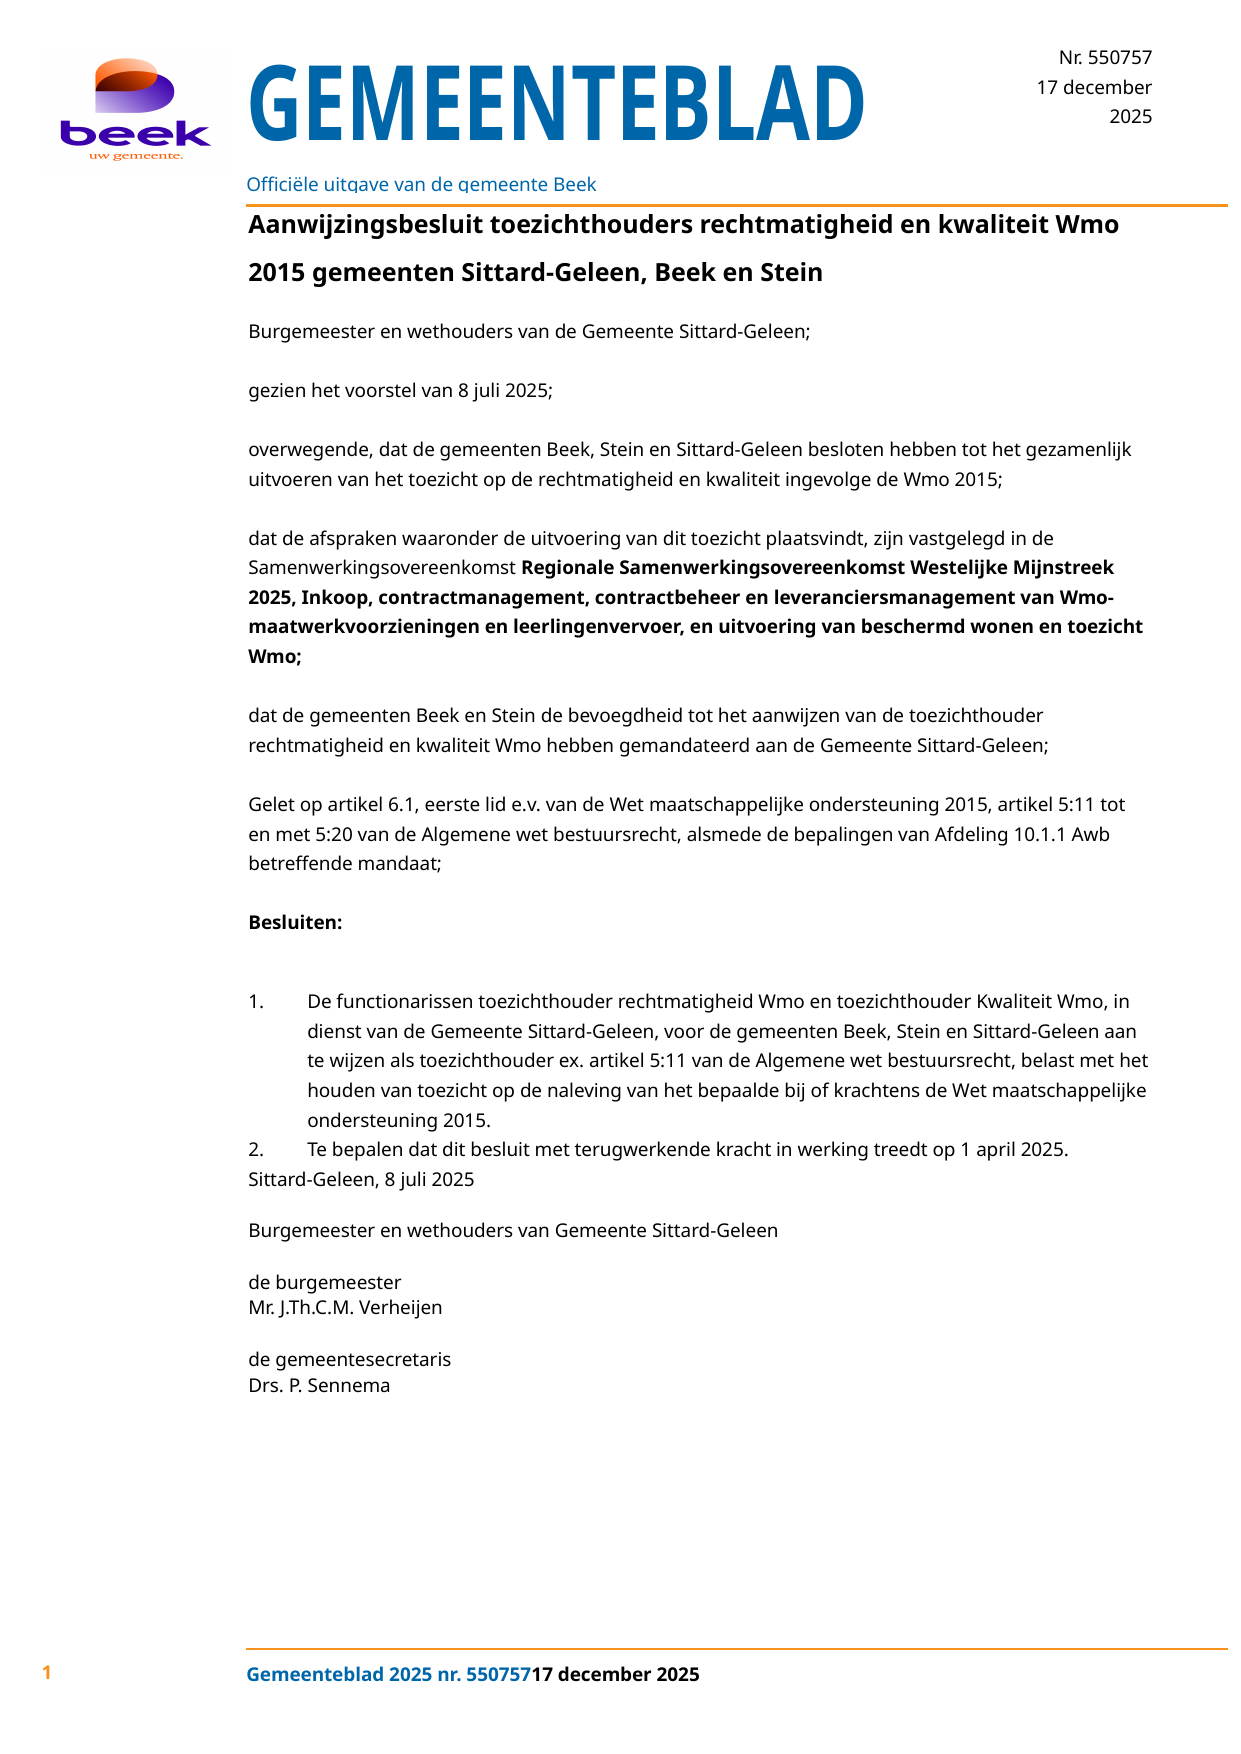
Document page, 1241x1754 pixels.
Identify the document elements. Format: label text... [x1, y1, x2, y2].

text Mr. J.Th.C.M. Verheijen [248, 1294, 1152, 1320]
text de burgemeester [248, 1269, 1152, 1294]
text de gemeentesecretaris [248, 1346, 1152, 1372]
list De functionarissen toezichthouder rechtmatigheid Wmo en toezichthouder Kwaliteit Wmo, in dienst van de Gemeente Sittard-Geleen, voor de gemeenten Beek, Stein en Sittard-Geleen aan te wijzen als toezichthouder ex. artikel 5:11 van de Algemene wet bestuursrecht, belast met het houden van toezicht op de naleving van het bepaalde bij of krachtens de Wet maatschappelijke ondersteuning 2015. [248, 988, 1152, 1132]
text Burgemeester en wethouders van Gemeente Sittard-Geleen [248, 1217, 1152, 1243]
text Gelet op artikel 6.1, eerste lid e.v. van de Wet maatschappelijke ondersteuning 2015, artikel 5:11 tot en met 5:20 van de Algemene wet bestuursrecht, alsmede de bepalingen van Afdeling 10.1.1 Awb betreffende mandaat; [248, 791, 1152, 876]
text dat de afspraken waaronder de uitvoering van dit toezicht plaatsvindt, zijn vastgelegd in de Samenwerkingsovereenkomst Regionale Samenwerkingsovereenkomst Westelijke Mijnstreek 2025, Inkoop, contractmanagement, contractbeheer en leveranciersmanagement van Wmo-maatwerkvoorzieningen en leerlingenvervoer, en uitvoering van beschermd wonen en toezicht Wmo; [248, 525, 1152, 669]
picture [41, 47, 231, 172]
text Besluiten: [248, 909, 1152, 935]
text Burgemeester en wethouders van de Gemeente Sittard-Geleen; [248, 318, 1152, 344]
text Sittard-Geleen, 8 juli 2025 [248, 1166, 1152, 1192]
text gezien het voorstel van 8 juli 2025; [248, 377, 1152, 403]
list Te bepalen dat dit besluit met terugwerkende kracht in werking treedt op 1 april 2025. [248, 1136, 1152, 1162]
text Aanwijzingsbesluit toezichthouders rechtmatigheid en kwaliteit Wmo 2015 gemeenten Sittard-Geleen, Beek en Stein [248, 207, 1152, 288]
text overwegende, dat de gemeenten Beek, Stein en Sittard-Geleen besloten hebben tot het gezamenlijk uitvoeren van het toezicht op de rechtmatigheid en kwaliteit ingevolge de Wmo 2015; [248, 436, 1152, 492]
text dat de gemeenten Beek en Stein de bevoegdheid tot het aanwijzen van de toezichthouder rechtmatigheid en kwaliteit Wmo hebben gemandateerd aan de Gemeente Sittard-Geleen; [248, 702, 1152, 758]
text Drs. P. Sennema [248, 1372, 1152, 1397]
